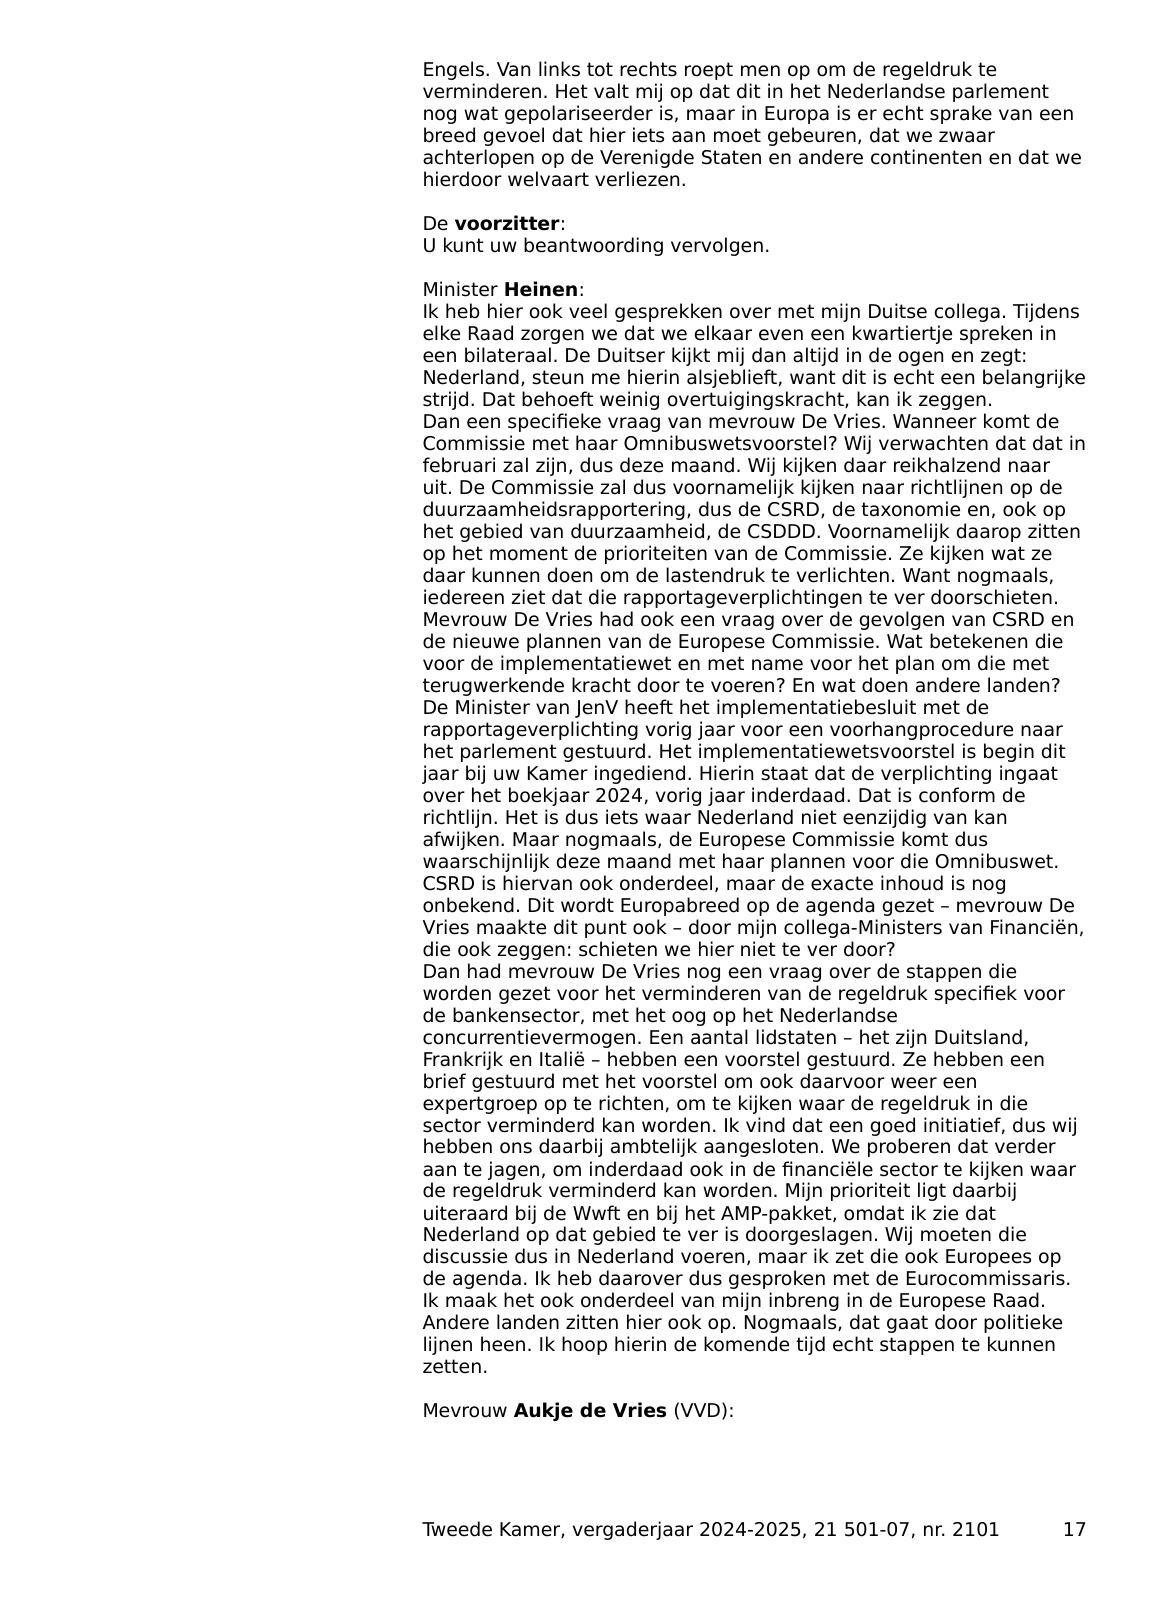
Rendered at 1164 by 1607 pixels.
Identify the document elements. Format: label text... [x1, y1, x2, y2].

text Minister Heinen: [422, 279, 1087, 301]
text Dan een specifieke vraag van mevrouw De Vries. Wanneer komt de Commissie met haar Omnibuswetsvoorstel? Wij verwachten dat dat in februari zal zijn, dus deze maand. Wij kijken daar reikhalzend naar uit. De Commissie zal dus voornamelijk kijken naar richtlijnen op de duurzaamheidsrapportering, dus de CSRD, de taxonomie en, ook op het gebied van duurzaamheid, de CSDDD. Voornamelijk daarop zitten op het moment de prioriteiten van de Commissie. Ze kijken wat ze daar kunnen doen om de lastendruk te verlichten. Want nogmaals, iedereen ziet dat die rapportageverplichtingen te ver doorschieten. [422, 411, 1087, 609]
text De voorzitter: [422, 213, 1087, 235]
text U kunt uw beantwoording vervolgen. [422, 235, 1087, 257]
text Mevrouw De Vries had ook een vraag over de gevolgen van CSRD en de nieuwe plannen van de Europese Commissie. Wat betekenen die voor de implementatiewet en met name voor het plan om die met terugwerkende kracht door te voeren? En wat doen andere landen? De Minister van JenV heeft het implementatiebesluit met de rapportageverplichting vorig jaar voor een voorhangprocedure naar het parlement gestuurd. Het implementatiewetsvoorstel is begin dit jaar bij uw Kamer ingediend. Hierin staat dat de verplichting ingaat over het boekjaar 2024, vorig jaar inderdaad. Dat is conform de richtlijn. Het is dus iets waar Nederland niet eenzijdig van kan afwijken. Maar nogmaals, de Europese Commissie komt dus waarschijnlijk deze maand met haar plannen voor die Omnibuswet. CSRD is hiervan ook onderdeel, maar de exacte inhoud is nog onbekend. Dit wordt Europabreed op de agenda gezet – mevrouw De Vries maakte dit punt ook – door mijn collega-Ministers van Financiën, die ook zeggen: schieten we hier niet te ver door? [422, 609, 1087, 961]
text Dan had mevrouw De Vries nog een vraag over de stappen die worden gezet voor het verminderen van de regeldruk specifiek voor de bankensector, met het oog op het Nederlandse concurrentievermogen. Een aantal lidstaten – het zijn Duitsland, Frankrijk en Italië – hebben een voorstel gestuurd. Ze hebben een brief gestuurd met het voorstel om ook daarvoor weer een expertgroep op te richten, om te kijken waar de regeldruk in die sector verminderd kan worden. Ik vind dat een goed initiatief, dus wij hebben ons daarbij ambtelijk aangesloten. We proberen dat verder aan te jagen, om inderdaad ook in de financiële sector te kijken waar de regeldruk verminderd kan worden. Mijn prioriteit ligt daarbij uiteraard bij de Wwft en bij het AMP-pakket, omdat ik zie dat Nederland op dat gebied te ver is doorgeslagen. Wij moeten die discussie dus in Nederland voeren, maar ik zet die ook Europees op de agenda. Ik heb daarover dus gesproken met de Eurocommissaris. Ik maak het ook onderdeel van mijn inbreng in de Europese Raad. Andere landen zitten hier ook op. Nogmaals, dat gaat door politieke lijnen heen. Ik hoop hierin de komende tijd echt stappen te kunnen zetten. [422, 961, 1087, 1378]
text Ik heb hier ook veel gesprekken over met mijn Duitse collega. Tijdens elke Raad zorgen we dat we elkaar even een kwartiertje spreken in een bilateraal. De Duitser kijkt mij dan altijd in de ogen en zegt: Nederland, steun me hierin alsjeblieft, want dit is echt een belangrijke strijd. Dat behoeft weinig overtuigingskracht, kan ik zeggen. [422, 301, 1087, 411]
text Mevrouw Aukje de Vries (VVD): [422, 1400, 1087, 1422]
text Engels. Van links tot rechts roept men op om de regeldruk te verminderen. Het valt mij op dat dit in het Nederlandse parlement nog wat gepolariseerder is, maar in Europa is er echt sprake van een breed gevoel dat hier iets aan moet gebeuren, dat we zwaar achterlopen op de Verenigde Staten en andere continenten en dat we hierdoor welvaart verliezen. [422, 59, 1087, 191]
